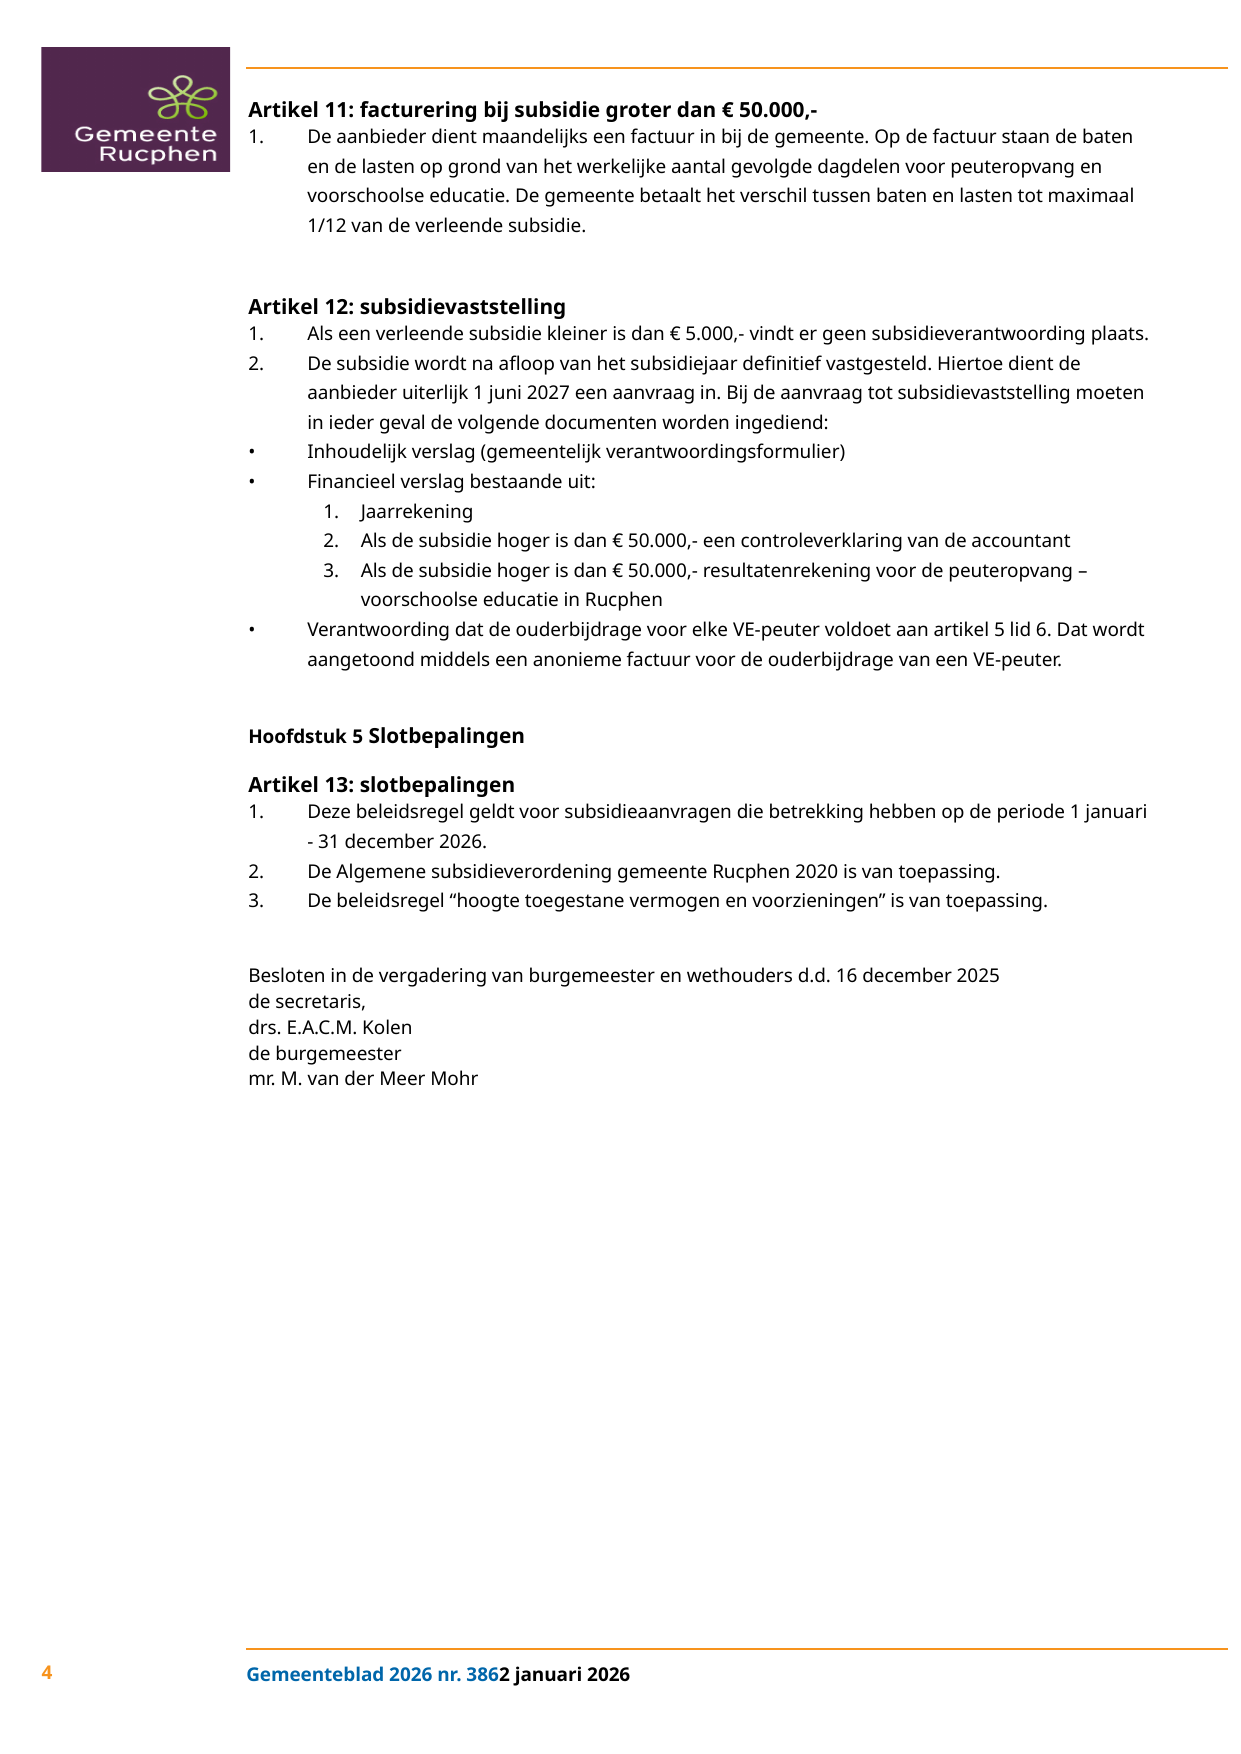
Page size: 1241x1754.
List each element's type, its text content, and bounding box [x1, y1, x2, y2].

list Financieel verslag bestaande uit: [248, 468, 1152, 494]
text de burgemeester [248, 1040, 1152, 1066]
list De Algemene subsidieverordening gemeente Rucphen 2020 is van toepassing. [248, 858, 1152, 884]
list Als de subsidie hoger is dan € 50.000,- een controleverklaring van de accountant [323, 527, 1152, 553]
list De beleidsregel “hoogte toegestane vermogen en voorzieningen” is van toepassing. [248, 887, 1152, 913]
text Artikel 12: subsidievaststelling [248, 292, 1152, 320]
text Artikel 13: slotbepalingen [248, 770, 1152, 799]
text mr. M. van der Meer Mohr [248, 1066, 1152, 1091]
list Jaarrekening [323, 498, 1152, 524]
text Besloten in de vergadering van burgemeester en wethouders d.d. 16 december 2025 [248, 963, 1152, 988]
list Als de subsidie hoger is dan € 50.000,- resultatenrekening voor de peuteropvang – voorschoolse educatie in Rucphen [323, 557, 1152, 612]
text drs. E.A.C.M. Kolen [248, 1014, 1152, 1040]
text de secretaris, [248, 988, 1152, 1014]
list Inhoudelijk verslag (gemeentelijk verantwoordingsformulier) [248, 439, 1152, 464]
list Als een verleende subsidie kleiner is dan € 5.000,- vindt er geen subsidieverantwoording plaats. [248, 320, 1152, 346]
list De subsidie wordt na afloop van het subsidiejaar definitief vastgesteld. Hiertoe dient de aanbieder uiterlijk 1 juni 2027 een aanvraag in. Bij de aanvraag tot subsidievaststelling moeten in ieder geval de volgende documenten worden ingediend: [248, 350, 1152, 435]
text Artikel 11: facturering bij subsidie groter dan € 50.000,- [248, 95, 1152, 123]
list De aanbieder dient maandelijks een factuur in bij de gemeente. Op de factuur staan de baten en de lasten op grond van het werkelijke aantal gevolgde dagdelen voor peuteropvang en voorschoolse educatie. De gemeente betaalt het verschil tussen baten en lasten tot maximaal 1/12 van de verleende subsidie. [248, 123, 1152, 238]
text Hoofdstuk 5 Slotbepalingen [248, 721, 1152, 749]
picture [41, 47, 231, 172]
list Verantwoording dat de ouderbijdrage voor elke VE-peuter voldoet aan artikel 5 lid 6. Dat wordt aangetoond middels een anonieme factuur voor de ouderbijdrage van een VE-peuter. [248, 616, 1152, 672]
list Deze beleidsregel geldt voor subsidieaanvragen die betrekking hebben op de periode 1 januari - 31 december 2026. [248, 799, 1152, 854]
